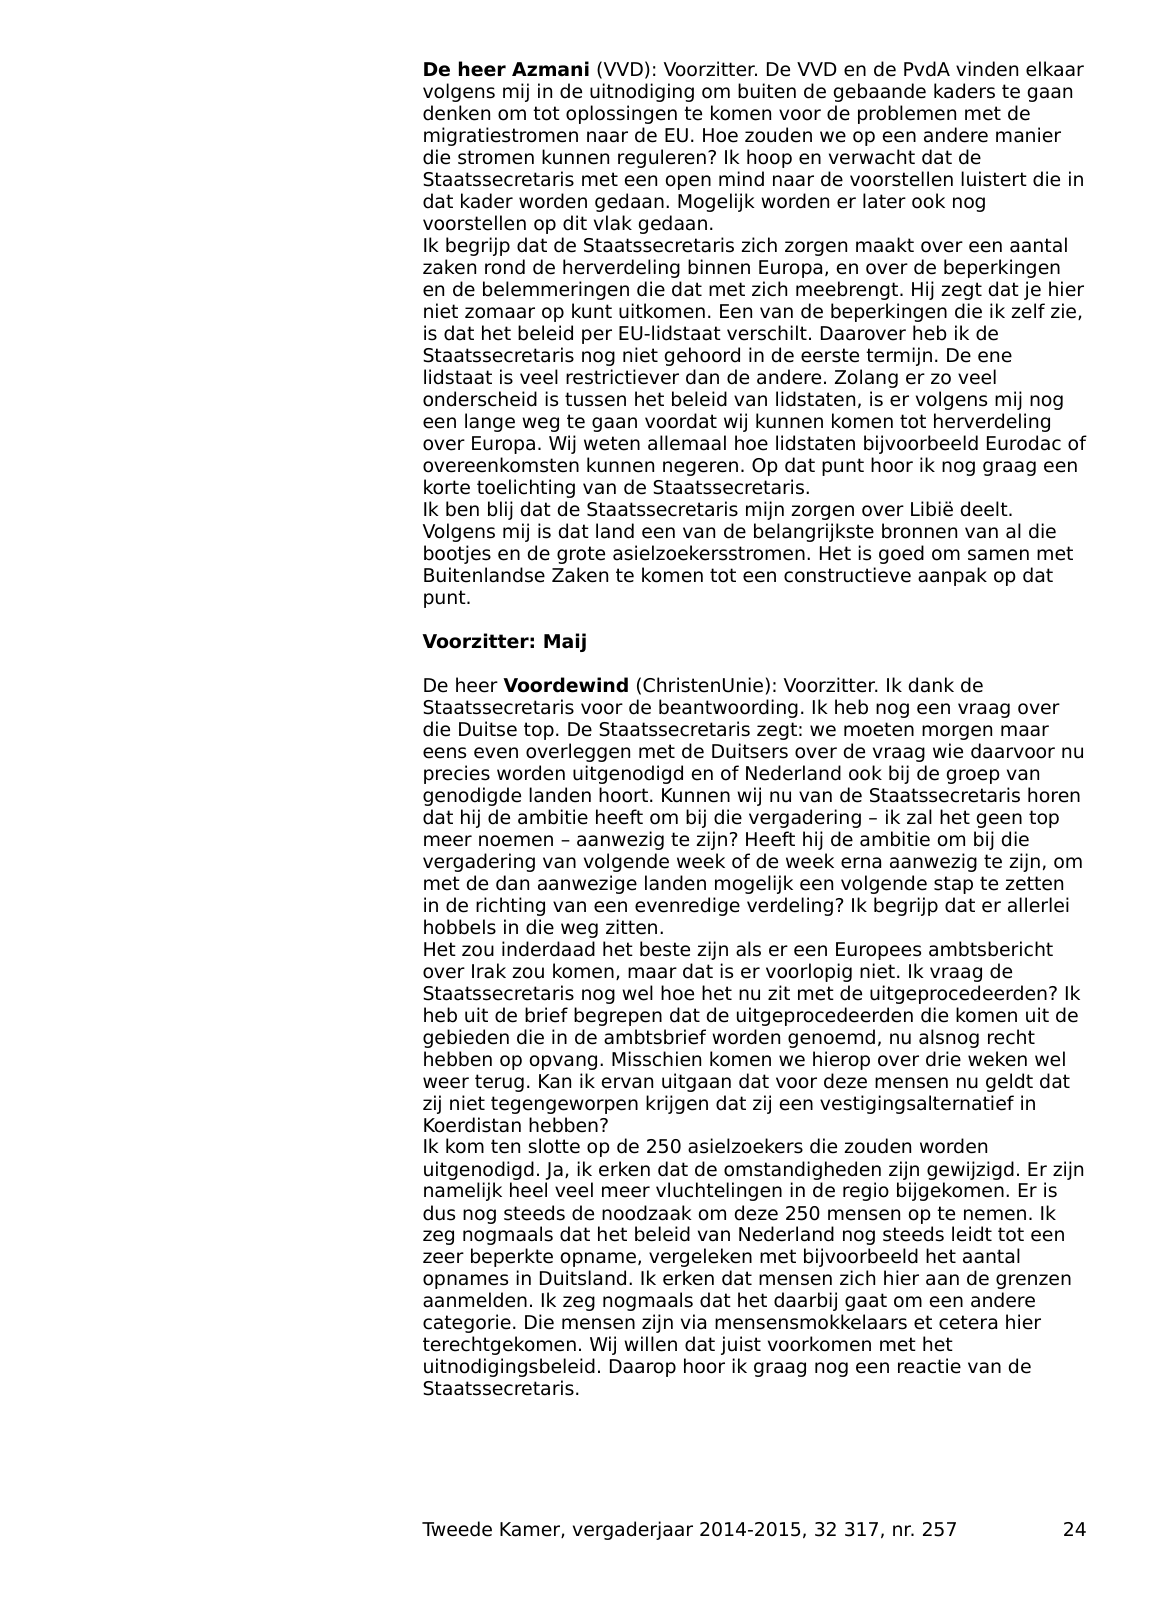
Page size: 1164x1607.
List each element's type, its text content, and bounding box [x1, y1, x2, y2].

text De heer Azmani (VVD): Voorzitter. De VVD en de PvdA vinden elkaar volgens mij in de uitnodiging om buiten de gebaande kaders te gaan denken om tot oplossingen te komen voor de problemen met de migratiestromen naar de EU. Hoe zouden we op een andere manier die stromen kunnen reguleren? Ik hoop en verwacht dat de Staatssecretaris met een open mind naar de voorstellen luistert die in dat kader worden gedaan. Mogelijk worden er later ook nog voorstellen op dit vlak gedaan. [422, 59, 1087, 235]
text Het zou inderdaad het beste zijn als er een Europees ambtsbericht over Irak zou komen, maar dat is er voorlopig niet. Ik vraag de Staatssecretaris nog wel hoe het nu zit met de uitgeprocedeerden? Ik heb uit de brief begrepen dat de uitgeprocedeerden die komen uit de gebieden die in de ambtsbrief worden genoemd, nu alsnog recht hebben op opvang. Misschien komen we hierop over drie weken wel weer terug. Kan ik ervan uitgaan dat voor deze mensen nu geldt dat zij niet tegengeworpen krijgen dat zij een vestigingsalternatief in Koerdistan hebben? [422, 939, 1087, 1136]
text Ik kom ten slotte op de 250 asielzoekers die zouden worden uitgenodigd. Ja, ik erken dat de omstandigheden zijn gewijzigd. Er zijn namelijk heel veel meer vluchtelingen in de regio bijgekomen. Er is dus nog steeds de noodzaak om deze 250 mensen op te nemen. Ik zeg nogmaals dat het beleid van Nederland nog steeds leidt tot een zeer beperkte opname, vergeleken met bijvoorbeeld het aantal opnames in Duitsland. Ik erken dat mensen zich hier aan de grenzen aanmelden. Ik zeg nogmaals dat het daarbij gaat om een andere categorie. Die mensen zijn via mensensmokkelaars et cetera hier terechtgekomen. Wij willen dat juist voorkomen met het uitnodigingsbeleid. Daarop hoor ik graag nog een reactie van de Staatssecretaris. [422, 1136, 1087, 1400]
text Ik begrijp dat de Staatssecretaris zich zorgen maakt over een aantal zaken rond de herverdeling binnen Europa, en over de beperkingen en de belemmeringen die dat met zich meebrengt. Hij zegt dat je hier niet zomaar op kunt uitkomen. Een van de beperkingen die ik zelf zie, is dat het beleid per EU-lidstaat verschilt. Daarover heb ik de Staatssecretaris nog niet gehoord in de eerste termijn. De ene lidstaat is veel restrictiever dan de andere. Zolang er zo veel onderscheid is tussen het beleid van lidstaten, is er volgens mij nog een lange weg te gaan voordat wij kunnen komen tot herverdeling over Europa. Wij weten allemaal hoe lidstaten bijvoorbeeld Eurodac of overeenkomsten kunnen negeren. Op dat punt hoor ik nog graag een korte toelichting van de Staatssecretaris. [422, 235, 1087, 499]
text Ik ben blij dat de Staatssecretaris mijn zorgen over Libië deelt. Volgens mij is dat land een van de belangrijkste bronnen van al die bootjes en de grote asielzoekersstromen. Het is goed om samen met Buitenlandse Zaken te komen tot een constructieve aanpak op dat punt. [422, 499, 1087, 608]
text De heer Voordewind (ChristenUnie): Voorzitter. Ik dank de Staatssecretaris voor de beantwoording. Ik heb nog een vraag over die Duitse top. De Staatssecretaris zegt: we moeten morgen maar eens even overleggen met de Duitsers over de vraag wie daarvoor nu precies worden uitgenodigd en of Nederland ook bij de groep van genodigde landen hoort. Kunnen wij nu van de Staatssecretaris horen dat hij de ambitie heeft om bij die vergadering – ik zal het geen top meer noemen – aanwezig te zijn? Heeft hij de ambitie om bij die vergadering van volgende week of de week erna aanwezig te zijn, om met de dan aanwezige landen mogelijk een volgende stap te zetten in de richting van een evenredige verdeling? Ik begrijp dat er allerlei hobbels in die weg zitten. [422, 675, 1087, 939]
subtitle Voorzitter: Maij [422, 631, 1087, 653]
